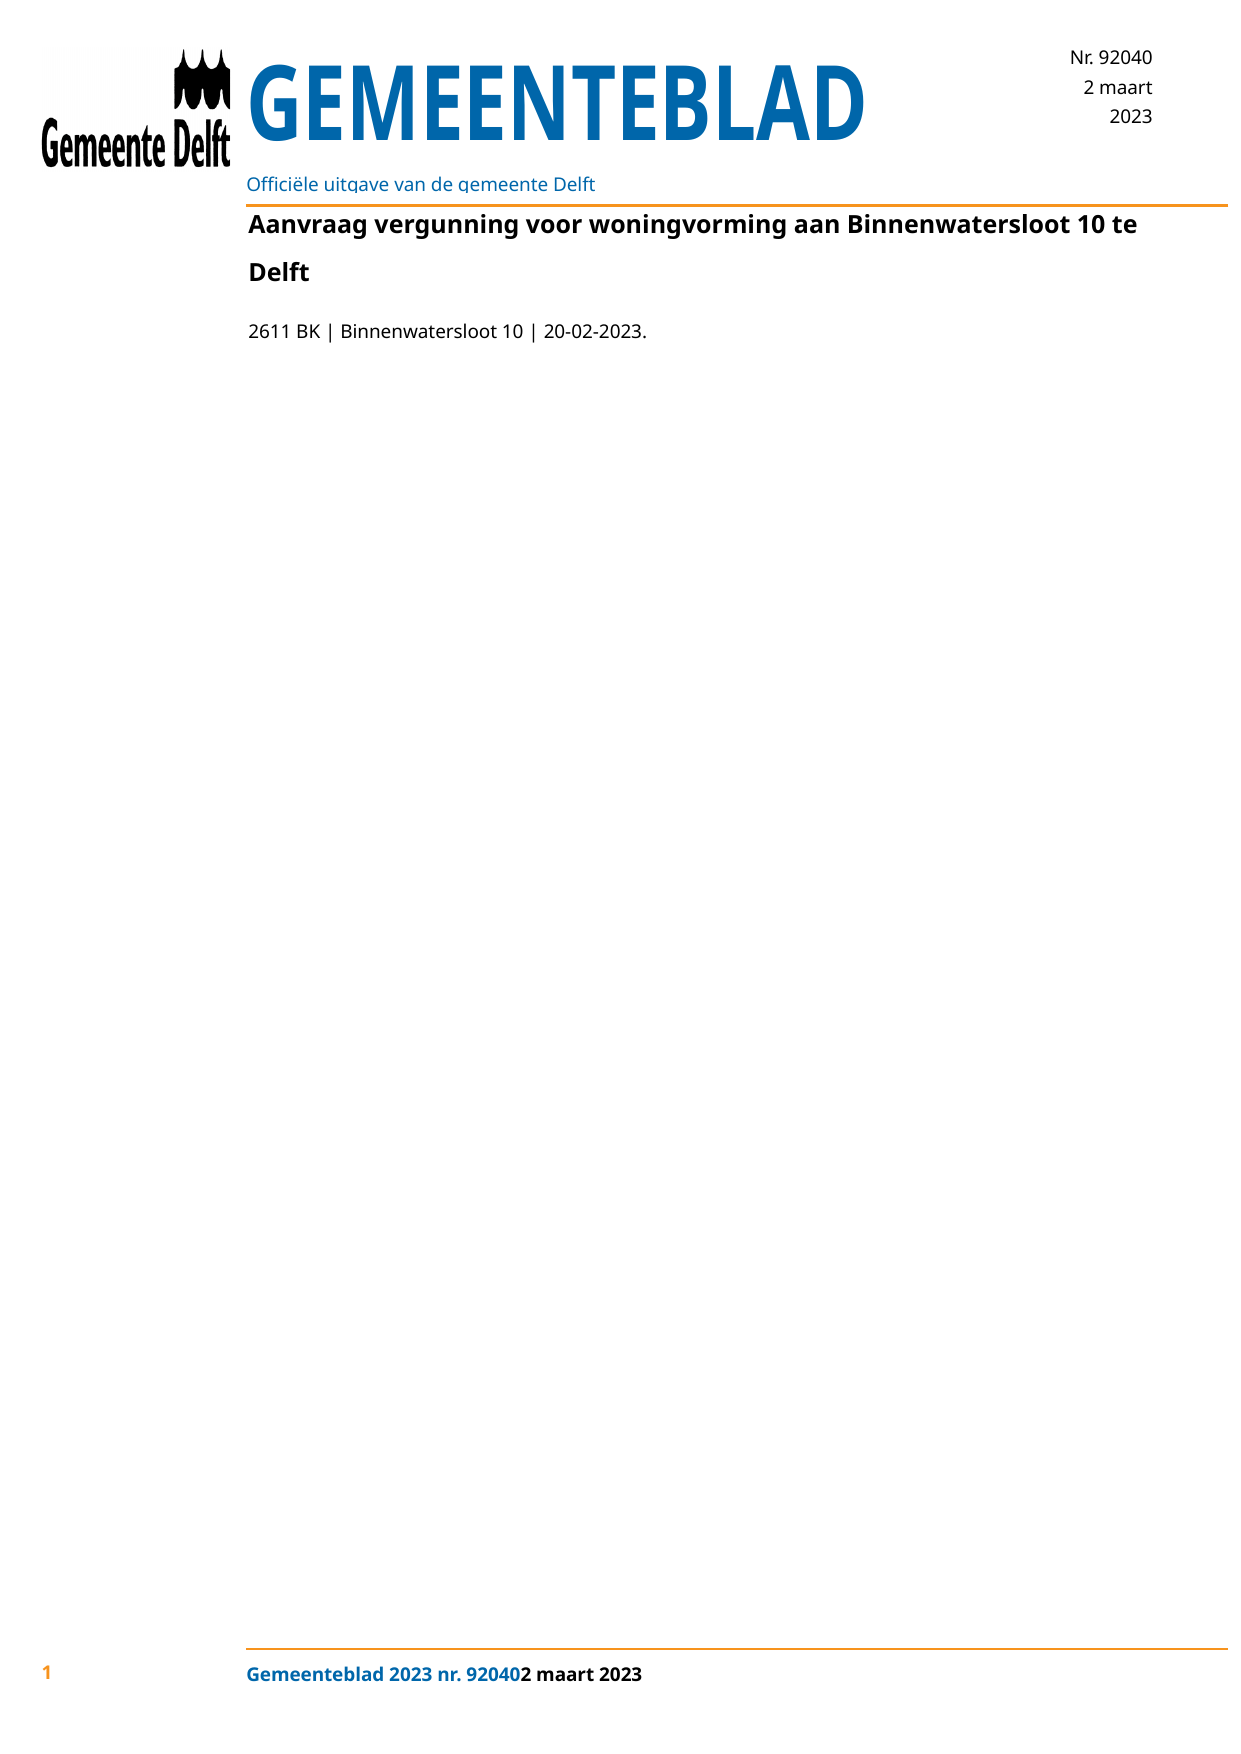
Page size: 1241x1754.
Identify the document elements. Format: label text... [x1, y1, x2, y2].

text Aanvraag vergunning voor woningvorming aan Binnenwatersloot 10 te Delft [248, 207, 1152, 288]
picture [41, 47, 231, 172]
text 2611 BK | Binnenwatersloot 10 | 20-02-2023. [248, 318, 1152, 344]
